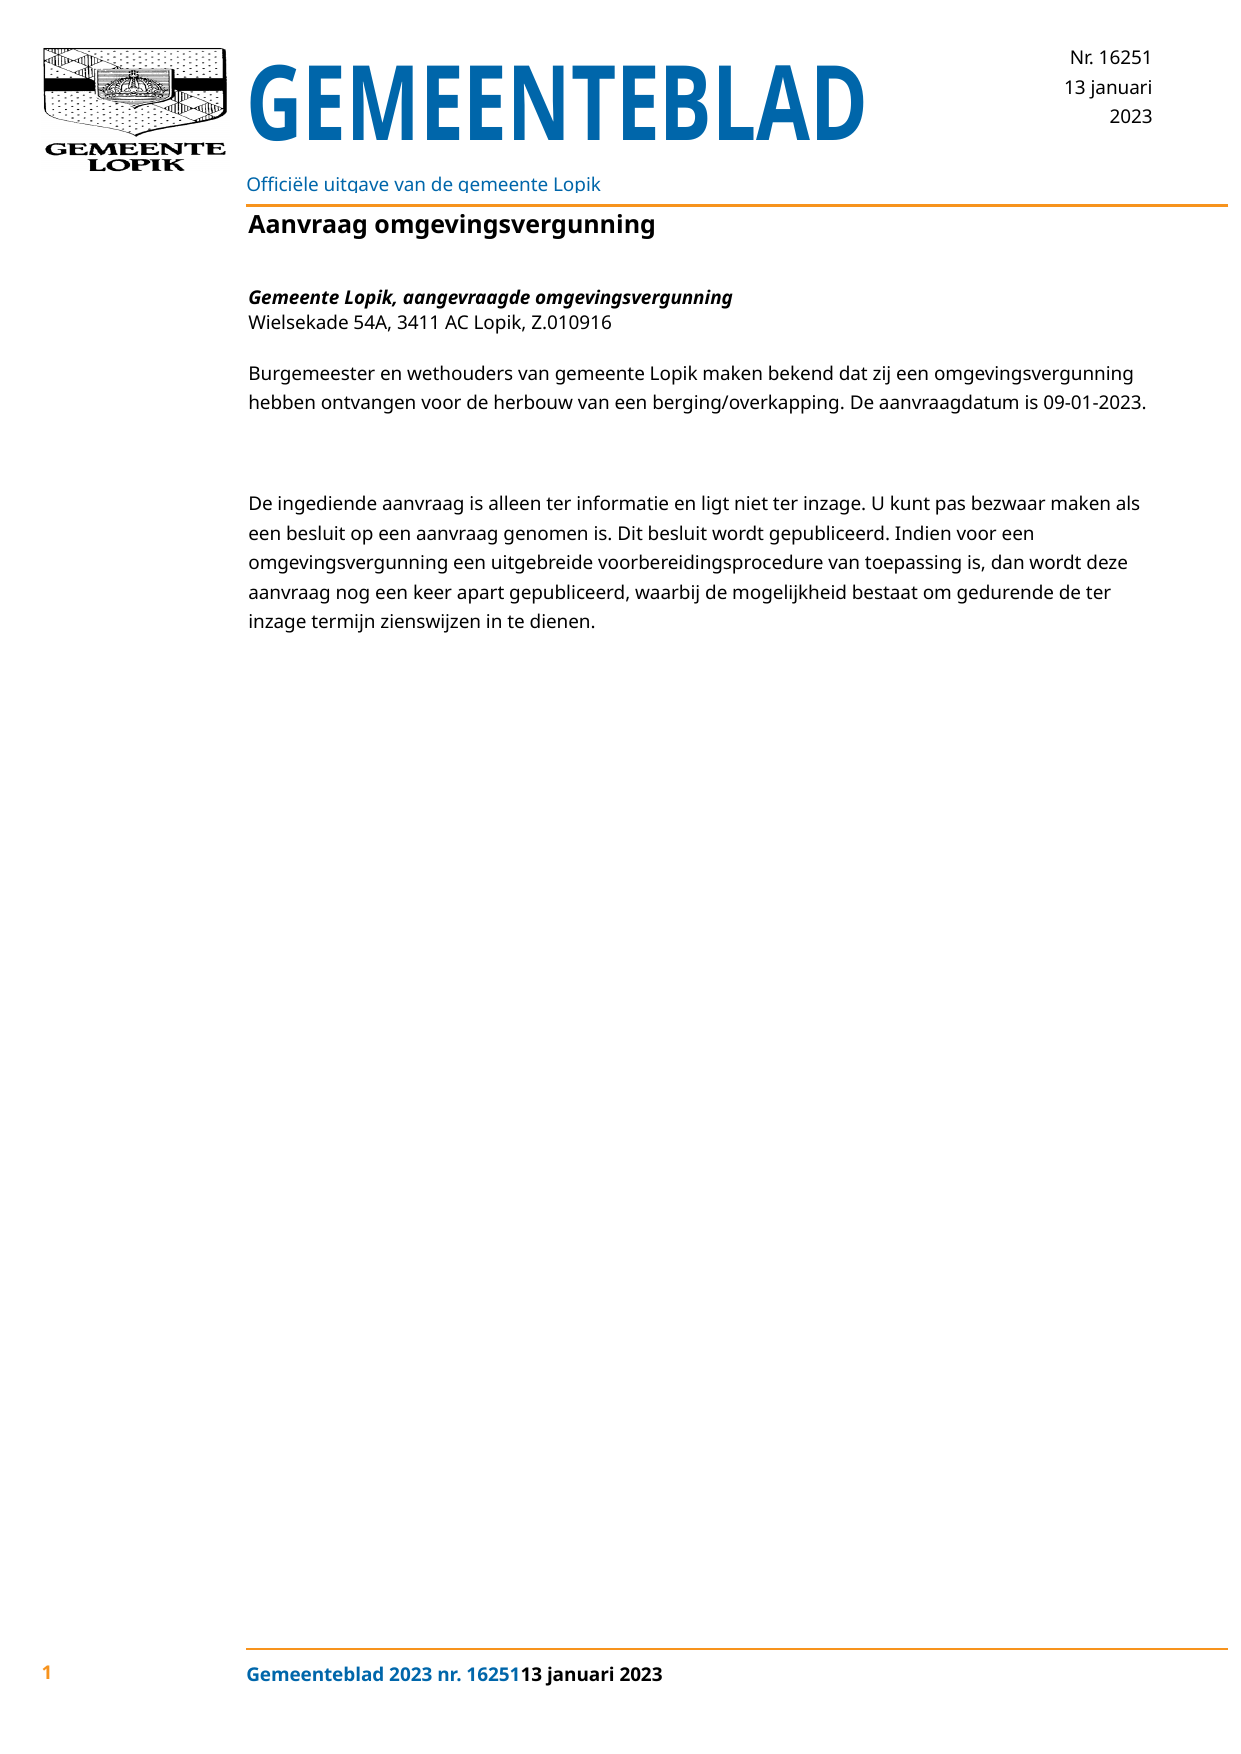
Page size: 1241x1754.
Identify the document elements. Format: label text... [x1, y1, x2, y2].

picture [41, 47, 231, 172]
text Wielsekade 54A, 3411 AC Lopik, Z.010916 [248, 309, 1152, 335]
text Burgemeester en wethouders van gemeente Lopik maken bekend dat zij een omgevingsvergunning hebben ontvangen voor de herbouw van een berging/overkapping. De aanvraagdatum is 09-01-2023. [248, 360, 1152, 415]
text Gemeente Lopik, aangevraagde omgevingsvergunning [248, 284, 1152, 309]
text Aanvraag omgevingsvergunning [248, 207, 1152, 241]
text De ingediende aanvraag is alleen ter informatie en ligt niet ter inzage. U kunt pas bezwaar maken als een besluit op een aanvraag genomen is. Dit besluit wordt gepubliceerd. Indien voor een omgevingsvergunning een uitgebreide voorbereidingsprocedure van toepassing is, dan wordt deze aanvraag nog een keer apart gepubliceerd, waarbij de mogelijkheid bestaat om gedurende de ter inzage termijn zienswijzen in te dienen. [248, 490, 1152, 634]
